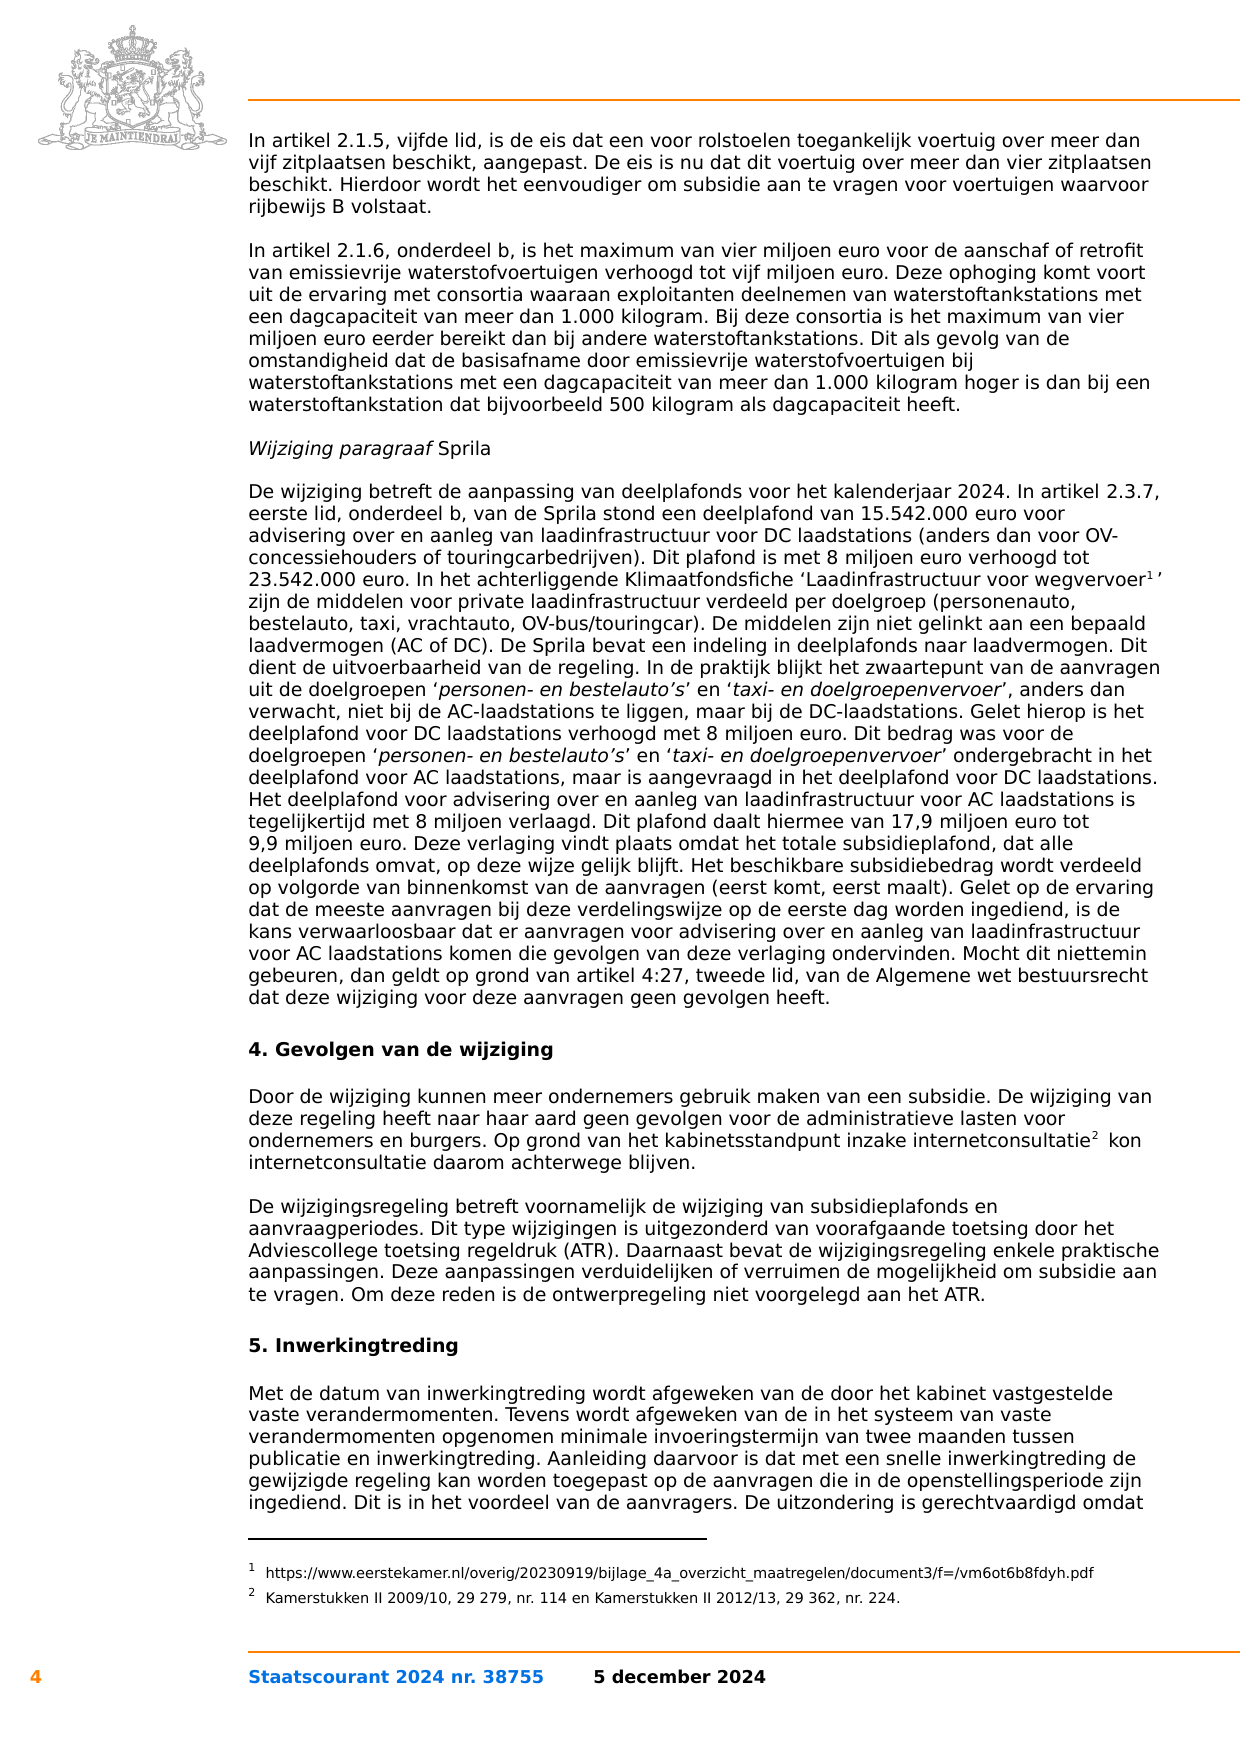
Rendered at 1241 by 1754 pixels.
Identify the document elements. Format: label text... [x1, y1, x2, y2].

text Kamerstukken II 2009/10, 29 279, nr. 114 en Kamerstukken II 2012/13, 29 362, nr. 224. [248, 1586, 1163, 1608]
text Met de datum van inwerkingtreding wordt afgeweken van de door het kabinet vastgestelde vaste verandermomenten. Tevens wordt afgeweken van de in het systeem van vaste verandermomenten opgenomen minimale invoeringstermijn van twee maanden tussen publicatie en inwerkingtreding. Aanleiding daarvoor is dat met een snelle inwerkingtreding de gewijzigde regeling kan worden toegepast op de aanvragen die in de openstellingsperiode zijn ingediend. Dit is in het voordeel van de aanvragers. De uitzondering is gerechtvaardigd omdat [248, 1382, 1163, 1514]
subtitle 4. Gevolgen van de wijziging [248, 1039, 1163, 1061]
picture [38, 25, 227, 150]
subtitle Wijziging paragraaf Sprila [248, 437, 1163, 459]
text De wijziging betreft de aanpassing van deelplafonds voor het kalenderjaar 2024. In artikel 2.3.7, eerste lid, onderdeel b, van de Sprila stond een deelplafond van 15.542.000 euro voor advisering over en aanleg van laadinfrastructuur voor DC laadstations (anders dan voor OV-concessiehouders of touringcarbedrijven). Dit plafond is met 8 miljoen euro verhoogd tot 23.542.000 euro. In het achterliggende Klimaatfondsfiche ‘Laadinfrastructuur voor wegvervoer’ zijn de middelen voor private laadinfrastructuur verdeeld per doelgroep (personenauto, bestelauto, taxi, vrachtauto, OV-bus/touringcar). De middelen zijn niet gelinkt aan een bepaald laadvermogen (AC of DC). De Sprila bevat een indeling in deelplafonds naar laadvermogen. Dit dient de uitvoerbaarheid van de regeling. In de praktijk blijkt het zwaartepunt van de aanvragen uit de doelgroepen ‘personen- en bestelauto’s’ en ‘taxi- en doelgroepenvervoer’, anders dan verwacht, niet bij de AC-laadstations te liggen, maar bij de DC-laadstations. Gelet hierop is het deelplafond voor DC laadstations verhoogd met 8 miljoen euro. Dit bedrag was voor de doelgroepen ‘personen- en bestelauto’s’ en ‘taxi- en doelgroepenvervoer’ ondergebracht in het deelplafond voor AC laadstations, maar is aangevraagd in het deelplafond voor DC laadstations. Het deelplafond voor advisering over en aanleg van laadinfrastructuur voor AC laadstations is tegelijkertijd met 8 miljoen verlaagd. Dit plafond daalt hiermee van 17,9 miljoen euro tot 9,9 miljoen euro. Deze verlaging vindt plaats omdat het totale subsidieplafond, dat alle deelplafonds omvat, op deze wijze gelijk blijft. Het beschikbare subsidiebedrag wordt verdeeld op volgorde van binnenkomst van de aanvragen (eerst komt, eerst maalt). Gelet op de ervaring dat de meeste aanvragen bij deze verdelingswijze op de eerste dag worden ingediend, is de kans verwaarloosbaar dat er aanvragen voor advisering over en aanleg van laadinfrastructuur voor AC laadstations komen die gevolgen van deze verlaging ondervinden. Mocht dit niettemin gebeuren, dan geldt op grond van artikel 4:27, tweede lid, van de Algemene wet bestuursrecht dat deze wijziging voor deze aanvragen geen gevolgen heeft. [248, 481, 1163, 1009]
text Door de wijziging kunnen meer ondernemers gebruik maken van een subsidie. De wijziging van deze regeling heeft naar haar aard geen gevolgen voor de administratieve lasten voor ondernemers en burgers. Op grond van het kabinetsstandpunt inzake internetconsultatie kon internetconsultatie daarom achterwege blijven. [248, 1086, 1163, 1174]
subtitle 5. Inwerkingtreding [248, 1335, 1163, 1357]
text In artikel 2.1.6, onderdeel b, is het maximum van vier miljoen euro voor de aanschaf of retrofit van emissievrije waterstofvoertuigen verhoogd tot vijf miljoen euro. Deze ophoging komt voort uit de ervaring met consortia waaraan exploitanten deelnemen van waterstoftankstations met een dagcapaciteit van meer dan 1.000 kilogram. Bij deze consortia is het maximum van vier miljoen euro eerder bereikt dan bij andere waterstoftankstations. Dit als gevolg van de omstandigheid dat de basisafname door emissievrije waterstofvoertuigen bij waterstoftankstations met een dagcapaciteit van meer dan 1.000 kilogram hoger is dan bij een waterstoftankstation dat bijvoorbeeld 500 kilogram als dagcapaciteit heeft. [248, 240, 1163, 416]
text In artikel 2.1.5, vijfde lid, is de eis dat een voor rolstoelen toegankelijk voertuig over meer dan vijf zitplaatsen beschikt, aangepast. De eis is nu dat dit voertuig over meer dan vier zitplaatsen beschikt. Hierdoor wordt het eenvoudiger om subsidie aan te vragen voor voertuigen waarvoor rijbewijs B volstaat. [248, 130, 1163, 218]
text De wijzigingsregeling betreft voornamelijk de wijziging van subsidieplafonds en aanvraagperiodes. Dit type wijzigingen is uitgezonderd van voorafgaande toetsing door het Adviescollege toetsing regeldruk (ATR). Daarnaast bevat de wijzigingsregeling enkele praktische aanpassingen. Deze aanpassingen verduidelijken of verruimen de mogelijkheid om subsidie aan te vragen. Om deze reden is de ontwerpregeling niet voorgelegd aan het ATR. [248, 1196, 1163, 1305]
text https://www.eerstekamer.nl/overig/20230919/bijlage_4a_overzicht_maatregelen/document3/f=/vm6ot6b8fdyh.pdf [248, 1561, 1163, 1583]
